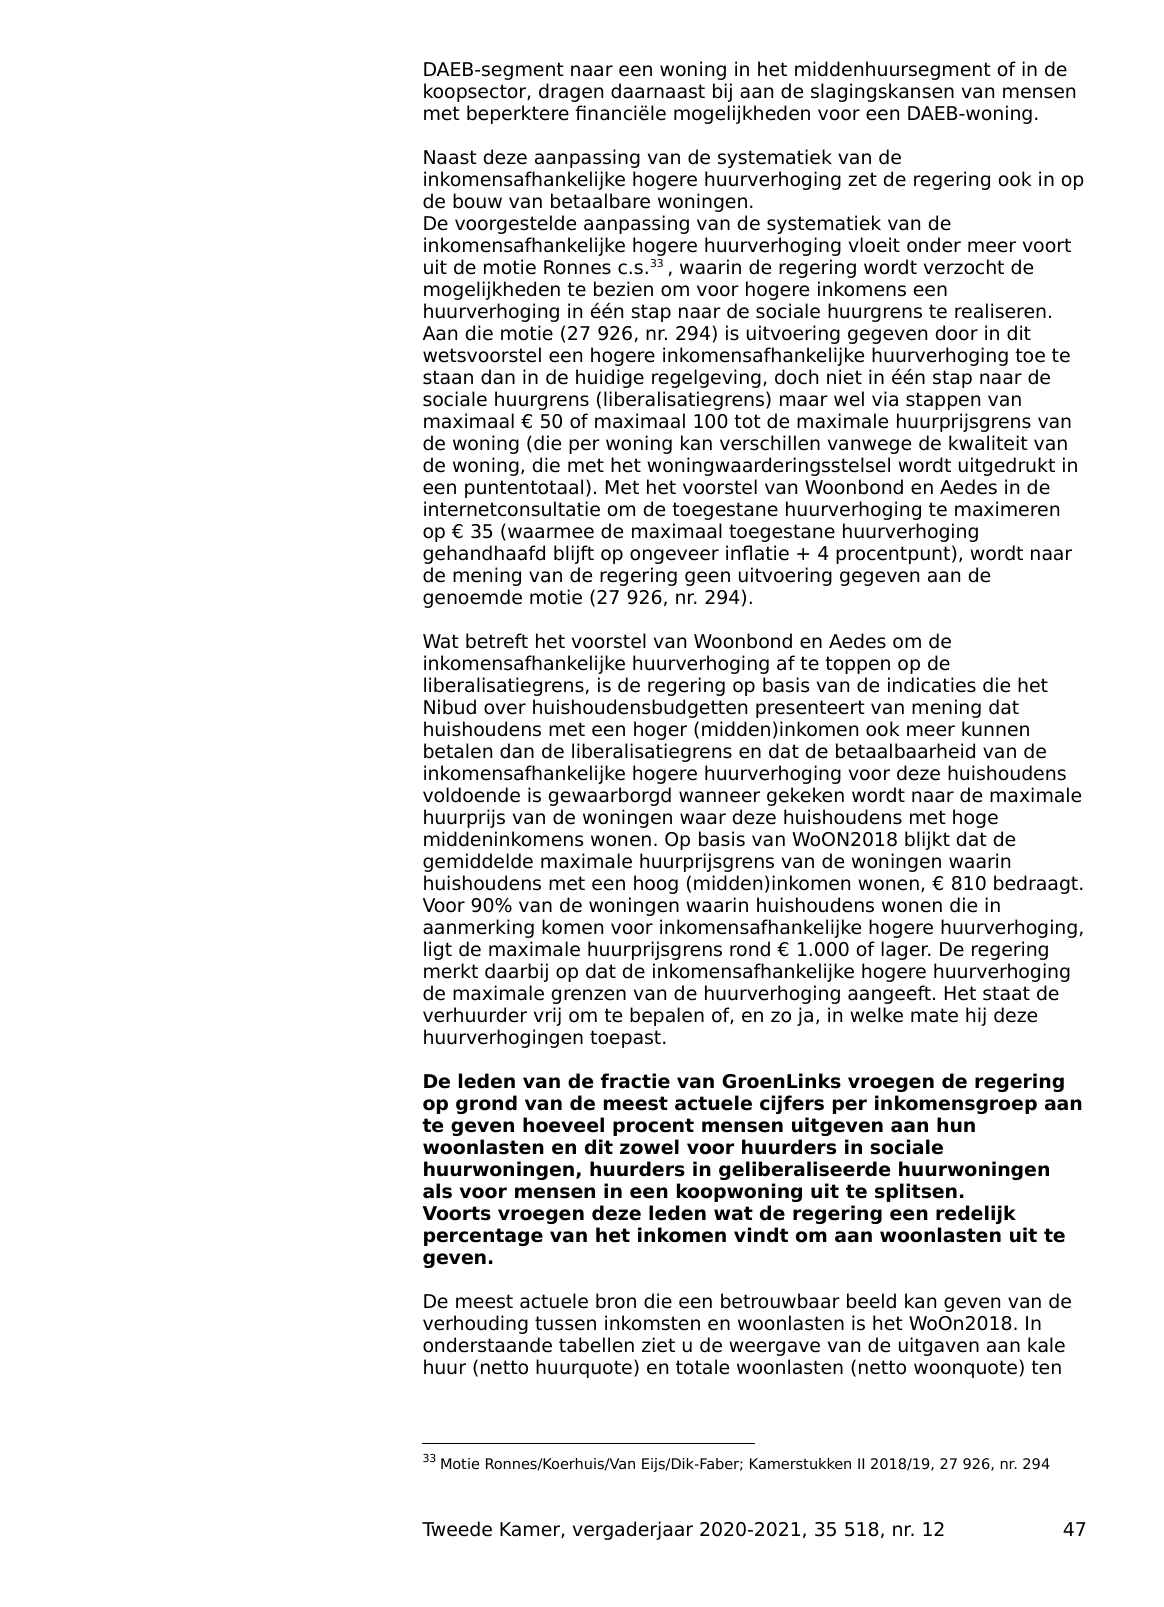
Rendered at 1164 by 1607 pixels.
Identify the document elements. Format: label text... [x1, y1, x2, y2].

text Motie Ronnes/Koerhuis/Van Eijs/Dik-Faber; Kamerstukken II 2018/19, 27 926, nr. 294 [422, 1452, 1087, 1474]
text Naast deze aanpassing van de systematiek van de inkomensafhankelijke hogere huurverhoging zet de regering ook in op de bouw van betaalbare woningen. [422, 147, 1087, 213]
text DAEB-segment naar een woning in het middenhuursegment of in de koopsector, dragen daarnaast bij aan de slagingskansen van mensen met beperktere financiële mogelijkheden voor een DAEB-woning. [422, 59, 1087, 125]
text De voorgestelde aanpassing van de systematiek van de inkomensafhankelijke hogere huurverhoging vloeit onder meer voort uit de motie Ronnes c.s., waarin de regering wordt verzocht de mogelijkheden te bezien om voor hogere inkomens een huurverhoging in één stap naar de sociale huurgrens te realiseren. Aan die motie (27 926, nr. 294) is uitvoering gegeven door in dit wetsvoorstel een hogere inkomensafhankelijke huurverhoging toe te staan dan in de huidige regelgeving, doch niet in één stap naar de sociale huurgrens (liberalisatiegrens) maar wel via stappen van maximaal € 50 of maximaal 100 tot de maximale huurprijsgrens van de woning (die per woning kan verschillen vanwege de kwaliteit van de woning, die met het woningwaarderingsstelsel wordt uitgedrukt in een puntentotaal). Met het voorstel van Woonbond en Aedes in de internetconsultatie om de toegestane huurverhoging te maximeren op € 35 (waarmee de maximaal toegestane huurverhoging gehandhaafd blijft op ongeveer inflatie + 4 procentpunt), wordt naar de mening van de regering geen uitvoering gegeven aan de genoemde motie (27 926, nr. 294). [422, 213, 1087, 609]
text De meest actuele bron die een betrouwbaar beeld kan geven van de verhouding tussen inkomsten en woonlasten is het WoOn2018. In onderstaande tabellen ziet u de weergave van de uitgaven aan kale huur (netto huurquote) en totale woonlasten (netto woonquote) ten [422, 1291, 1087, 1379]
text Voorts vroegen deze leden wat de regering een redelijk percentage van het inkomen vindt om aan woonlasten uit te geven. [422, 1203, 1087, 1268]
text De leden van de fractie van GroenLinks vroegen de regering op grond van de meest actuele cijfers per inkomensgroep aan te geven hoeveel procent mensen uitgeven aan hun woonlasten en dit zowel voor huurders in sociale huurwoningen, huurders in geliberaliseerde huurwoningen als voor mensen in een koopwoning uit te splitsen. [422, 1071, 1087, 1203]
text Wat betreft het voorstel van Woonbond en Aedes om de inkomensafhankelijke huurverhoging af te toppen op de liberalisatiegrens, is de regering op basis van de indicaties die het Nibud over huishoudensbudgetten presenteert van mening dat huishoudens met een hoger (midden)inkomen ook meer kunnen betalen dan de liberalisatiegrens en dat de betaalbaarheid van de inkomensafhankelijke hogere huurverhoging voor deze huishoudens voldoende is gewaarborgd wanneer gekeken wordt naar de maximale huurprijs van de woningen waar deze huishoudens met hoge middeninkomens wonen. Op basis van WoON2018 blijkt dat de gemiddelde maximale huurprijsgrens van de woningen waarin huishoudens met een hoog (midden)inkomen wonen, € 810 bedraagt. Voor 90% van de woningen waarin huishoudens wonen die in aanmerking komen voor inkomensafhankelijke hogere huurverhoging, ligt de maximale huurprijsgrens rond € 1.000 of lager. De regering merkt daarbij op dat de inkomensafhankelijke hogere huurverhoging de maximale grenzen van de huurverhoging aangeeft. Het staat de verhuurder vrij om te bepalen of, en zo ja, in welke mate hij deze huurverhogingen toepast. [422, 631, 1087, 1048]
